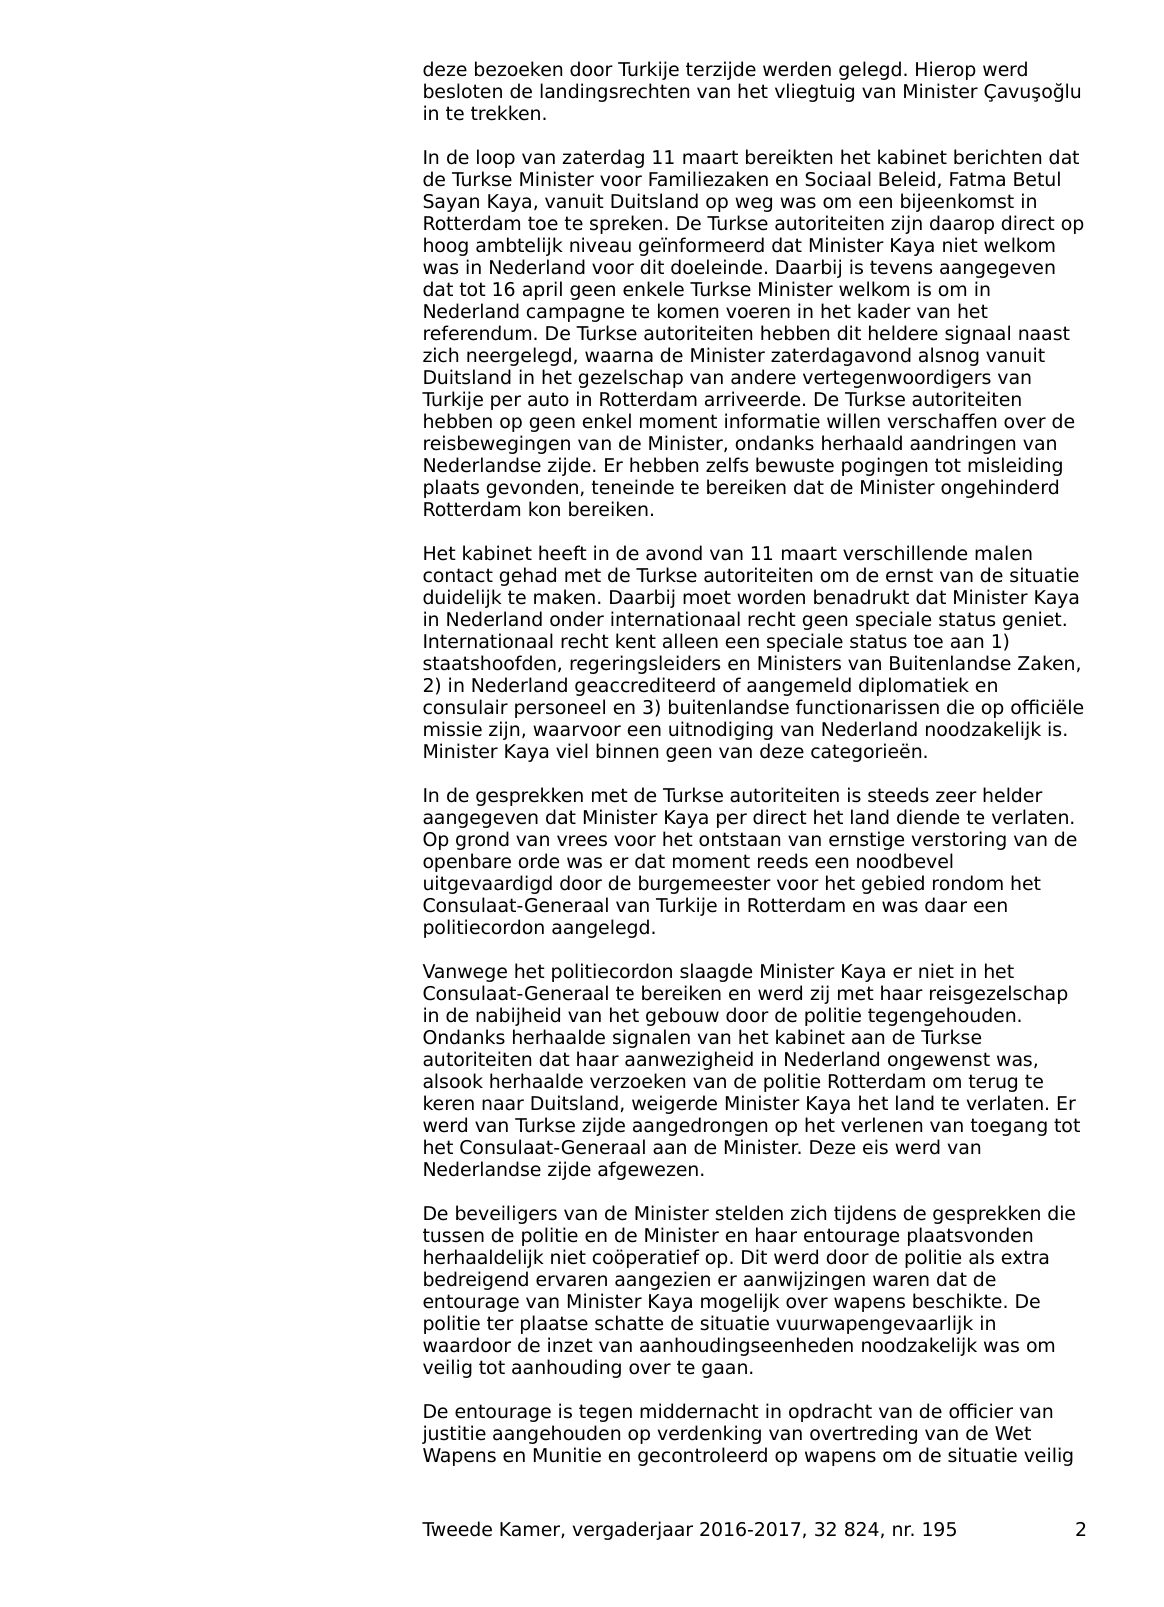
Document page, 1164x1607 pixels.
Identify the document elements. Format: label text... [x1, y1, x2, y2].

text Het kabinet heeft in de avond van 11 maart verschillende malen contact gehad met de Turkse autoriteiten om de ernst van de situatie duidelijk te maken. Daarbij moet worden benadrukt dat Minister Kaya in Nederland onder internationaal recht geen speciale status geniet. Internationaal recht kent alleen een speciale status toe aan 1) staatshoofden, regeringsleiders en Ministers van Buitenlandse Zaken, 2) in Nederland geaccrediteerd of aangemeld diplomatiek en consulair personeel en 3) buitenlandse functionarissen die op officiële missie zijn, waarvoor een uitnodiging van Nederland noodzakelijk is. Minister Kaya viel binnen geen van deze categorieën. [422, 543, 1087, 763]
text Vanwege het politiecordon slaagde Minister Kaya er niet in het Consulaat-Generaal te bereiken en werd zij met haar reisgezelschap in de nabijheid van het gebouw door de politie tegengehouden. Ondanks herhaalde signalen van het kabinet aan de Turkse autoriteiten dat haar aanwezigheid in Nederland ongewenst was, alsook herhaalde verzoeken van de politie Rotterdam om terug te keren naar Duitsland, weigerde Minister Kaya het land te verlaten. Er werd van Turkse zijde aangedrongen op het verlenen van toegang tot het Consulaat-Generaal aan de Minister. Deze eis werd van Nederlandse zijde afgewezen. [422, 961, 1087, 1181]
text In de gesprekken met de Turkse autoriteiten is steeds zeer helder aangegeven dat Minister Kaya per direct het land diende te verlaten. Op grond van vrees voor het ontstaan van ernstige verstoring van de openbare orde was er dat moment reeds een noodbevel uitgevaardigd door de burgemeester voor het gebied rondom het Consulaat-Generaal van Turkije in Rotterdam en was daar een politiecordon aangelegd. [422, 785, 1087, 939]
text De beveiligers van de Minister stelden zich tijdens de gesprekken die tussen de politie en de Minister en haar entourage plaatsvonden herhaaldelijk niet coöperatief op. Dit werd door de politie als extra bedreigend ervaren aangezien er aanwijzingen waren dat de entourage van Minister Kaya mogelijk over wapens beschikte. De politie ter plaatse schatte de situatie vuurwapengevaarlijk in waardoor de inzet van aanhoudingseenheden noodzakelijk was om veilig tot aanhouding over te gaan. [422, 1203, 1087, 1379]
text De entourage is tegen middernacht in opdracht van de officier van justitie aangehouden op verdenking van overtreding van de Wet Wapens en Munitie en gecontroleerd op wapens om de situatie veilig [422, 1401, 1087, 1467]
text deze bezoeken door Turkije terzijde werden gelegd. Hierop werd besloten de landingsrechten van het vliegtuig van Minister Çavuşoğlu in te trekken. [422, 59, 1087, 125]
text In de loop van zaterdag 11 maart bereikten het kabinet berichten dat de Turkse Minister voor Familiezaken en Sociaal Beleid, Fatma Betul Sayan Kaya, vanuit Duitsland op weg was om een bijeenkomst in Rotterdam toe te spreken. De Turkse autoriteiten zijn daarop direct op hoog ambtelijk niveau geïnformeerd dat Minister Kaya niet welkom was in Nederland voor dit doeleinde. Daarbij is tevens aangegeven dat tot 16 april geen enkele Turkse Minister welkom is om in Nederland campagne te komen voeren in het kader van het referendum. De Turkse autoriteiten hebben dit heldere signaal naast zich neergelegd, waarna de Minister zaterdagavond alsnog vanuit Duitsland in het gezelschap van andere vertegenwoordigers van Turkije per auto in Rotterdam arriveerde. De Turkse autoriteiten hebben op geen enkel moment informatie willen verschaffen over de reisbewegingen van de Minister, ondanks herhaald aandringen van Nederlandse zijde. Er hebben zelfs bewuste pogingen tot misleiding plaats gevonden, teneinde te bereiken dat de Minister ongehinderd Rotterdam kon bereiken. [422, 147, 1087, 521]
